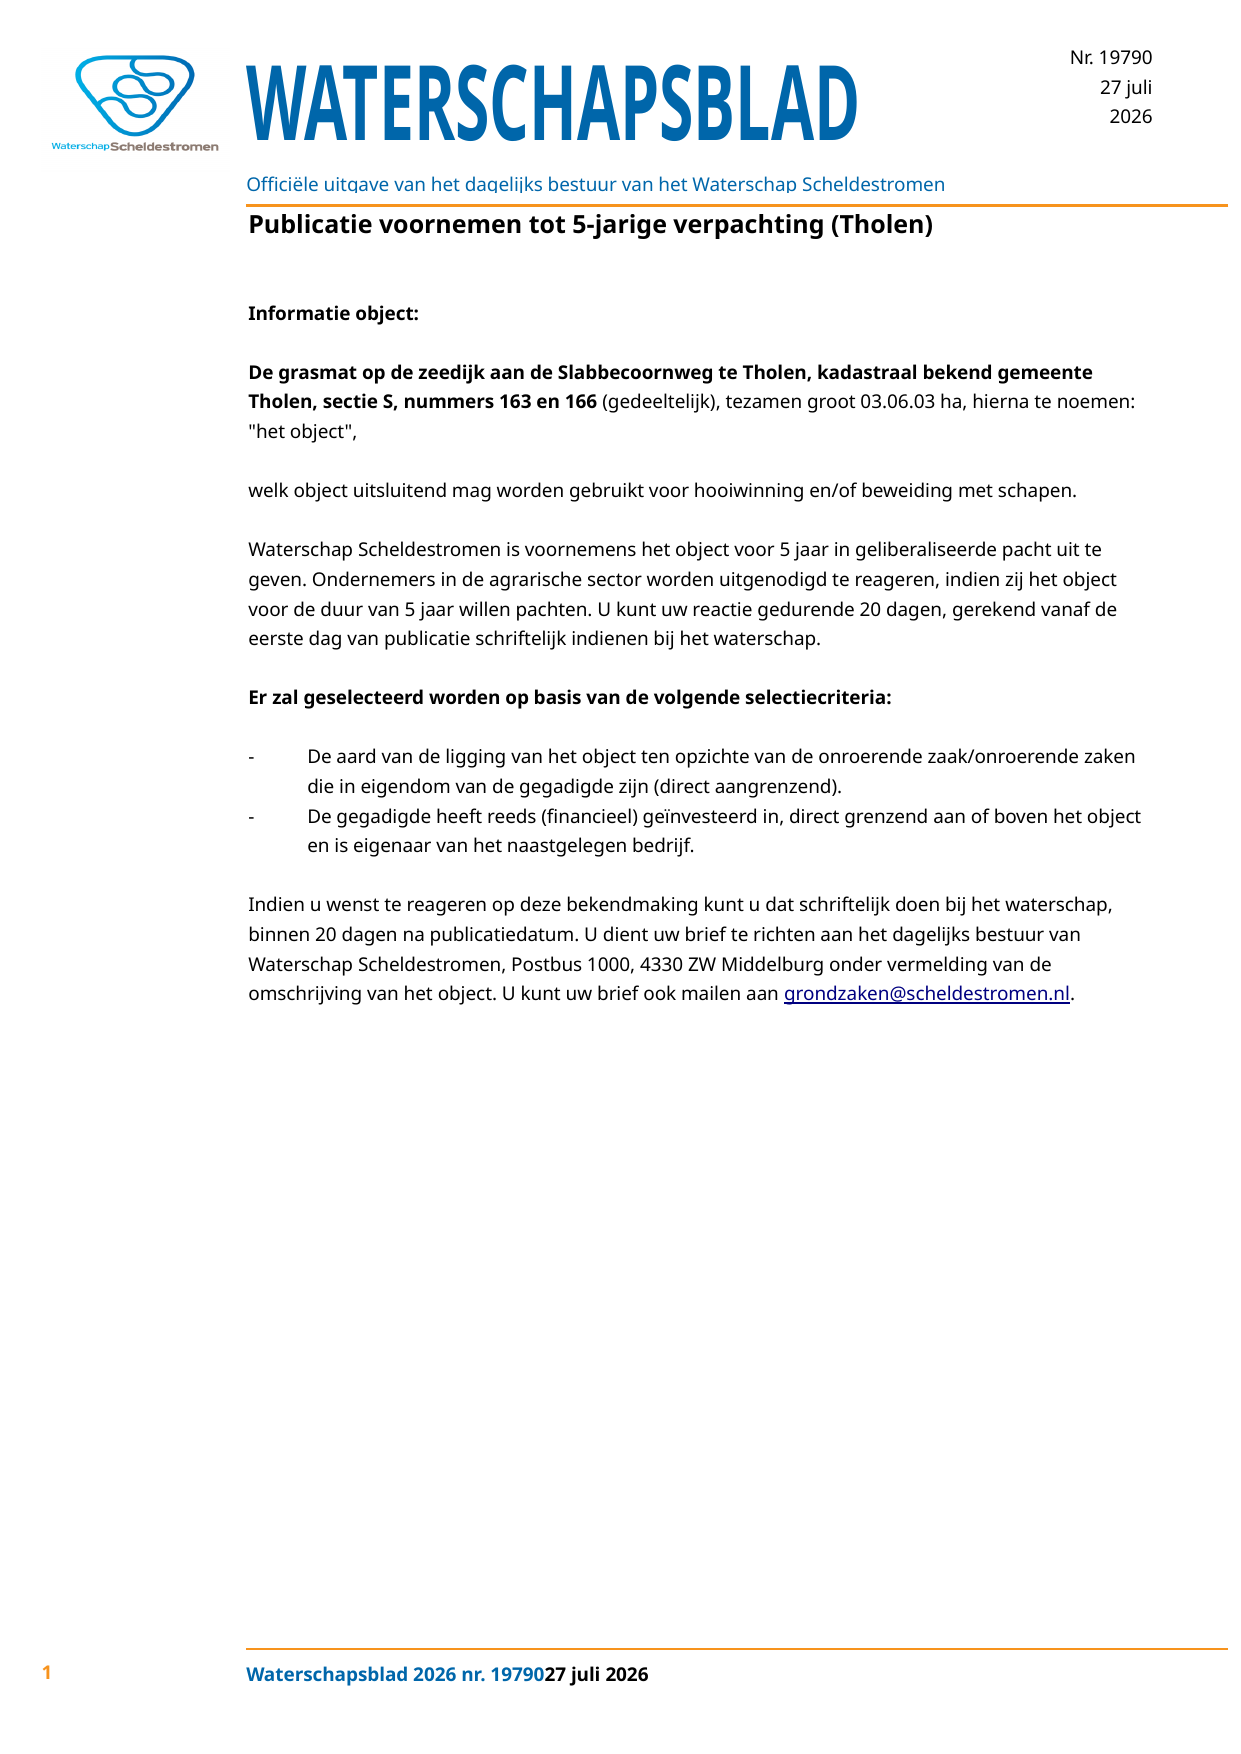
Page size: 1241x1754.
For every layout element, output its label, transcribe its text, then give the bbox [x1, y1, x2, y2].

text Indien u wenst te reageren op deze bekendmaking kunt u dat schriftelijk doen bij het waterschap, binnen 20 dagen na publicatiedatum. U dient uw brief te richten aan het dagelijks bestuur van Waterschap Scheldestromen, Postbus 1000, 4330 ZW Middelburg onder vermelding van de omschrijving van het object. U kunt uw brief ook mailen aan grondzaken@scheldestromen.nl. [248, 892, 1152, 1006]
text De grasmat op de zeedijk aan de Slabbecoornweg te Tholen, kadastraal bekend gemeente Tholen, sectie S, nummers 163 en 166 (gedeeltelijk), tezamen groot 03.06.03 ha, hierna te noemen: "het object", [248, 359, 1152, 444]
list De aard van de ligging van het object ten opzichte van de onroerende zaak/onroerende zaken die in eigendom van de gegadigde zijn (direct aangrenzend). [248, 744, 1152, 799]
text welk object uitsluitend mag worden gebruikt voor hooiwinning en/of beweiding met schapen. [248, 477, 1152, 503]
text Er zal geselecteerd worden op basis van de volgende selectiecriteria: [248, 684, 1152, 710]
text Informatie object: [248, 300, 1152, 326]
picture [41, 47, 231, 172]
text Waterschap Scheldestromen is voornemens het object voor 5 jaar in geliberaliseerde pacht uit te geven. Ondernemers in de agrarische sector worden uitgenodigd te reageren, indien zij het object voor de duur van 5 jaar willen pachten. U kunt uw reactie gedurende 20 dagen, gerekend vanaf de eerste dag van publicatie schriftelijk indienen bij het waterschap. [248, 537, 1152, 651]
text Publicatie voornemen tot 5-jarige verpachting (Tholen) [248, 207, 1152, 241]
list De gegadigde heeft reeds (financieel) geïnvesteerd in, direct grenzend aan of boven het object en is eigenaar van het naastgelegen bedrijf. [248, 803, 1152, 858]
